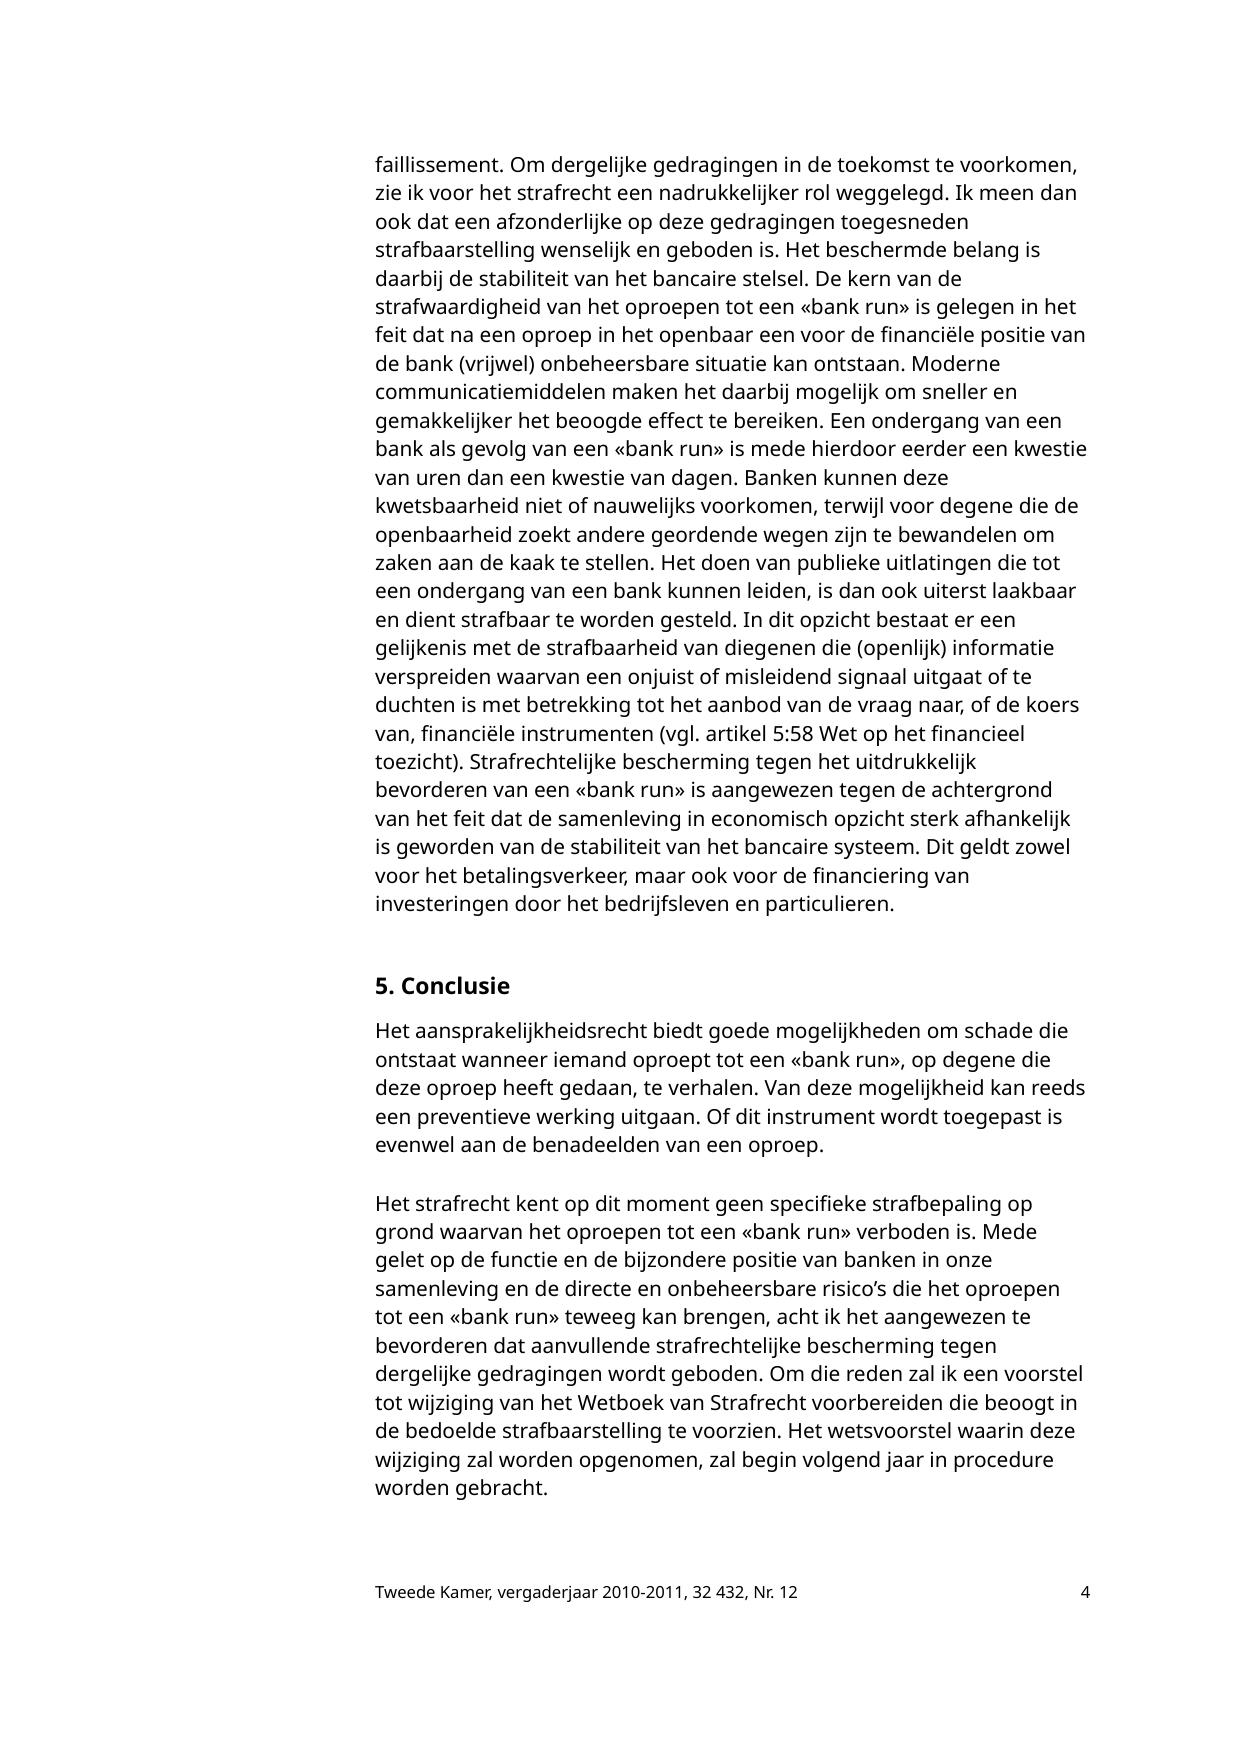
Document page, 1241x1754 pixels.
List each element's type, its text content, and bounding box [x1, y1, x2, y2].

subtitle 5. Conclusie [375, 970, 1090, 1002]
text Het strafrecht kent op dit moment geen specifieke strafbepaling op grond waarvan het oproepen tot een «bank run» verboden is. Mede gelet op de functie en de bijzondere positie van banken in onze samenleving en de directe en onbeheersbare risico’s die het oproepen tot een «bank run» teweeg kan brengen, acht ik het aangewezen te bevorderen dat aanvullende strafrechtelijke bescherming tegen dergelijke gedragingen wordt geboden. Om die reden zal ik een voorstel tot wijziging van het Wetboek van Strafrecht voorbereiden die beoogt in de bedoelde strafbaarstelling te voorzien. Het wetsvoorstel waarin deze wijziging zal worden opgenomen, zal begin volgend jaar in procedure worden gebracht. [375, 1189, 1090, 1502]
text Het aansprakelijkheidsrecht biedt goede mogelijkheden om schade die ontstaat wanneer iemand oproept tot een «bank run», op degene die deze oproep heeft gedaan, te verhalen. Van deze mogelijkheid kan reeds een preventieve werking uitgaan. Of dit instrument wordt toegepast is evenwel aan de benadeelden van een oproep. [375, 1017, 1090, 1159]
text faillissement. Om dergelijke gedragingen in de toekomst te voorkomen, zie ik voor het strafrecht een nadrukkelijker rol weggelegd. Ik meen dan ook dat een afzonderlijke op deze gedragingen toegesneden strafbaarstelling wenselijk en geboden is. Het beschermde belang is daarbij de stabiliteit van het bancaire stelsel. De kern van de strafwaardigheid van het oproepen tot een «bank run» is gelegen in het feit dat na een oproep in het openbaar een voor de financiële positie van de bank (vrijwel) onbeheersbare situatie kan ontstaan. Moderne communicatiemiddelen maken het daarbij mogelijk om sneller en gemakkelijker het beoogde effect te bereiken. Een ondergang van een bank als gevolg van een «bank run» is mede hierdoor eerder een kwestie van uren dan een kwestie van dagen. Banken kunnen deze kwetsbaarheid niet of nauwelijks voorkomen, terwijl voor degene die de openbaarheid zoekt andere geordende wegen zijn te bewandelen om zaken aan de kaak te stellen. Het doen van publieke uitlatingen die tot een ondergang van een bank kunnen leiden, is dan ook uiterst laakbaar en dient strafbaar te worden gesteld. In dit opzicht bestaat er een gelijkenis met de strafbaarheid van diegenen die (openlijk) informatie verspreiden waarvan een onjuist of misleidend signaal uitgaat of te duchten is met betrekking tot het aanbod van de vraag naar, of de koers van, financiële instrumenten (vgl. artikel 5:58 Wet op het financieel toezicht). Strafrechtelijke bescherming tegen het uitdrukkelijk bevorderen van een «bank run» is aangewezen tegen de achtergrond van het feit dat de samenleving in economisch opzicht sterk afhankelijk is geworden van de stabiliteit van het bancaire systeem. Dit geldt zowel voor het betalingsverkeer, maar ook voor de financiering van investeringen door het bedrijfsleven en particulieren. [375, 150, 1090, 918]
